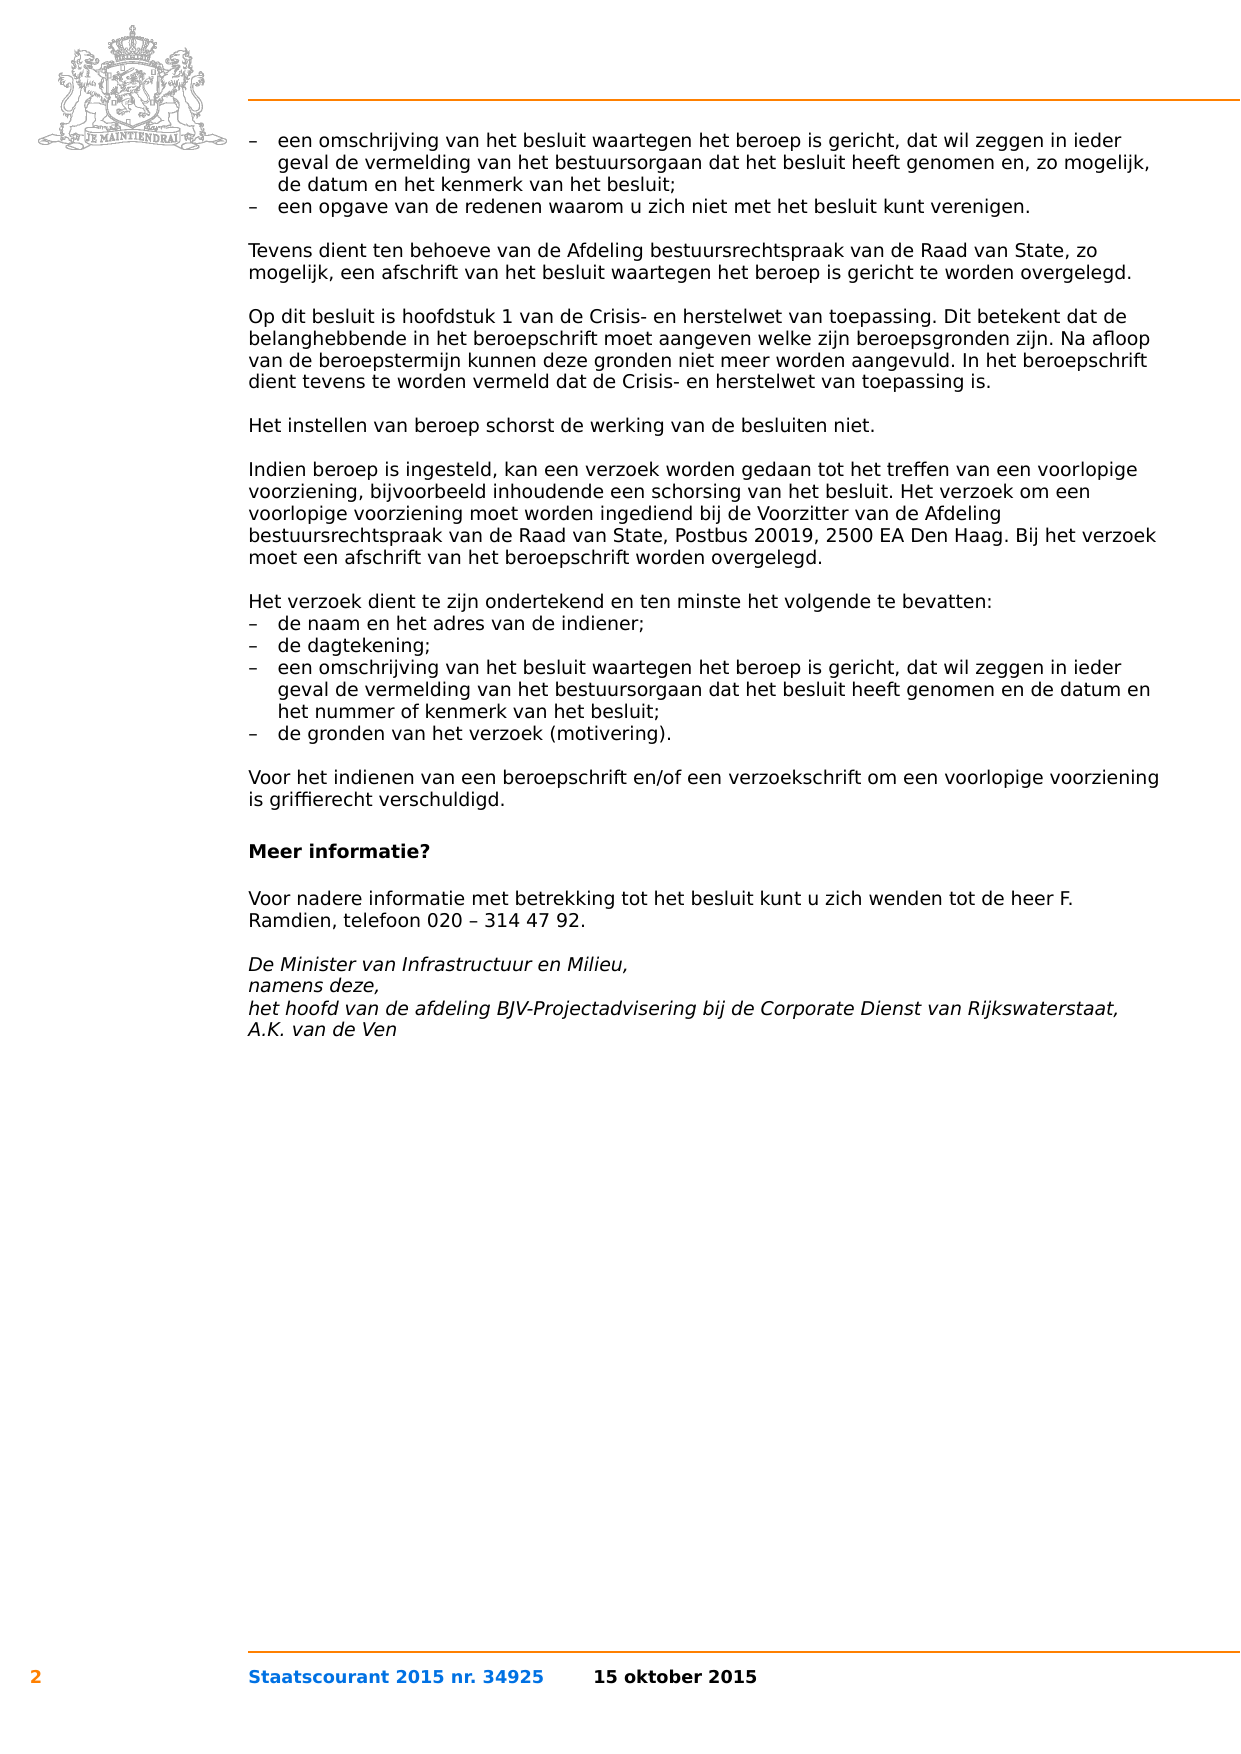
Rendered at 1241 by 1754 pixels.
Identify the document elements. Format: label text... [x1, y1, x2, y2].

text Voor het indienen van een beroepschrift en/of een verzoekschrift om een voorlopige voorziening is griffierecht verschuldigd. [248, 767, 1163, 811]
text – een opgave van de redenen waarom u zich niet met het besluit kunt verenigen. [248, 196, 1163, 218]
text Het verzoek dient te zijn ondertekend en ten minste het volgende te bevatten: [248, 591, 1163, 613]
text De Minister van Infrastructuur en Milieu, namens deze, het hoofd van de afdeling BJV-Projectadvisering bij de Corporate Dienst van Rijkswaterstaat, A.K. van de Ven [248, 953, 1163, 1041]
text – de gronden van het verzoek (motivering). [248, 723, 1163, 745]
text – de dagtekening; [248, 635, 1163, 657]
text – de naam en het adres van de indiener; [248, 613, 1163, 635]
text Het instellen van beroep schorst de werking van de besluiten niet. [248, 415, 1163, 437]
text – een omschrijving van het besluit waartegen het beroep is gericht, dat wil zeggen in ieder geval de vermelding van het bestuursorgaan dat het besluit heeft genomen en, zo mogelijk, de datum en het kenmerk van het besluit; [248, 130, 1163, 196]
text Op dit besluit is hoofdstuk 1 van de Crisis- en herstelwet van toepassing. Dit betekent dat de belanghebbende in het beroepschrift moet aangeven welke zijn beroepsgronden zijn. Na afloop van de beroepstermijn kunnen deze gronden niet meer worden aangevuld. In het beroepschrift dient tevens te worden vermeld dat de Crisis- en herstelwet van toepassing is. [248, 306, 1163, 393]
picture [38, 25, 227, 150]
text Indien beroep is ingesteld, kan een verzoek worden gedaan tot het treffen van een voor­lopige voorziening, bijvoorbeeld inhoudende een schorsing van het besluit. Het verzoek om een voorlopige voorziening moet worden ingediend bij de Voorzitter van de Afdeling bestuursrechtspraak van de Raad van State, Postbus 20019, 2500 EA Den Haag. Bij het verzoek moet een afschrift van het beroepschrift worden overgelegd. [248, 459, 1163, 569]
text Tevens dient ten behoeve van de Afdeling bestuursrechtspraak van de Raad van State, zo mogelijk, een afschrift van het besluit waartegen het beroep is gericht te worden overgelegd. [248, 240, 1163, 284]
subtitle Meer informatie? [248, 841, 1163, 863]
text Voor nadere informatie met betrekking tot het besluit kunt u zich wenden tot de heer F. Ramdien, telefoon 020 – 314 47 92. [248, 888, 1163, 932]
text – een omschrijving van het besluit waartegen het beroep is gericht, dat wil zeggen in ieder geval de vermelding van het bestuursorgaan dat het besluit heeft genomen en de datum en het nummer of kenmerk van het besluit; [248, 657, 1163, 723]
